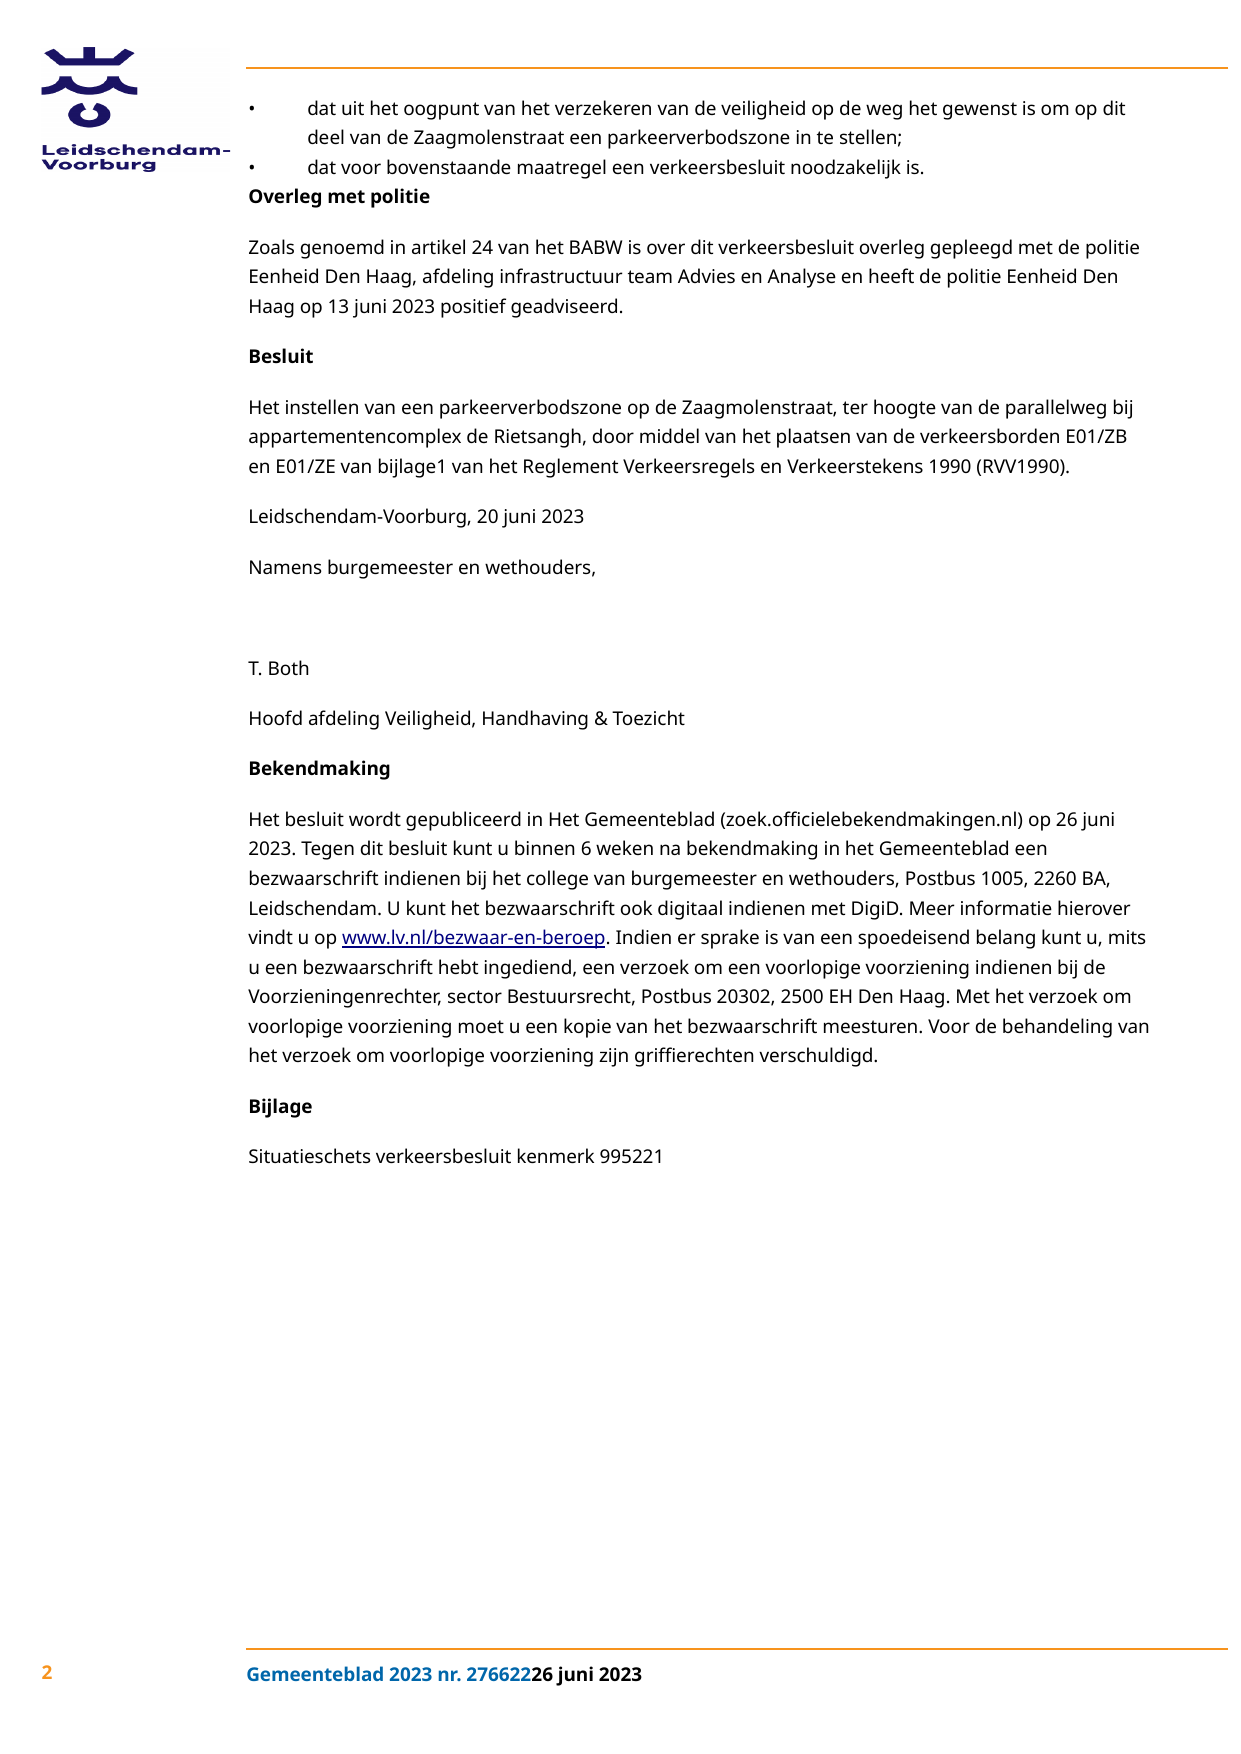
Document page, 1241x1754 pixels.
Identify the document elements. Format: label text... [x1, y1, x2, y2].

text Overleg met politie [248, 183, 1152, 209]
text Het besluit wordt gepubliceerd in Het Gemeenteblad (zoek.officielebekendmakingen.nl) op 26 juni 2023. Tegen dit besluit kunt u binnen 6 weken na bekendmaking in het Gemeenteblad een bezwaarschrift indienen bij het college van burgemeester en wethouders, Postbus 1005, 2260 BA, Leidschendam. U kunt het bezwaarschrift ook digitaal indienen met DigiD. Meer informatie hierover vindt u op www.lv.nl/bezwaar-en-beroep. Indien er sprake is van een spoedeisend belang kunt u, mits u een bezwaarschrift hebt ingediend, een verzoek om een voorlopige voorziening indienen bij de Voorzieningenrechter, sector Bestuursrecht, Postbus 20302, 2500 EH Den Haag. Met het verzoek om voorlopige voorziening moet u een kopie van het bezwaarschrift meesturen. Voor de behandeling van het verzoek om voorlopige voorziening zijn griffierechten verschuldigd. [248, 806, 1152, 1068]
text Bijlage [248, 1093, 1152, 1119]
text Hoofd afdeling Veiligheid, Handhaving & Toezicht [248, 705, 1152, 731]
list dat uit het oogpunt van het verzekeren van de veiligheid op de weg het gewenst is om op dit deel van de Zaagmolenstraat een parkeerverbodszone in te stellen; [248, 95, 1152, 150]
text Bekendmaking [248, 756, 1152, 781]
text Situatieschets verkeersbesluit kenmerk 995221 [248, 1143, 1152, 1169]
text Leidschendam-Voorburg, 20 juni 2023 [248, 503, 1152, 529]
text Het instellen van een parkeerverbodszone op de Zaagmolenstraat, ter hoogte van de parallelweg bij appartementencomplex de Rietsangh, door middel van het plaatsen van de verkeersborden E01/ZB en E01/ZE van bijlage1 van het Reglement Verkeersregels en Verkeerstekens 1990 (RVV1990). [248, 394, 1152, 479]
text Zoals genoemd in artikel 24 van het BABW is over dit verkeersbesluit overleg gepleegd met de politie Eenheid Den Haag, afdeling infrastructuur team Advies en Analyse en heeft de politie Eenheid Den Haag op 13 juni 2023 positief geadviseerd. [248, 234, 1152, 319]
list dat voor bovenstaande maatregel een verkeersbesluit noodzakelijk is. [248, 154, 1152, 180]
text T. Both [248, 655, 1152, 681]
text Besluit [248, 343, 1152, 369]
text Namens burgemeester en wethouders, [248, 554, 1152, 580]
picture [41, 47, 231, 172]
